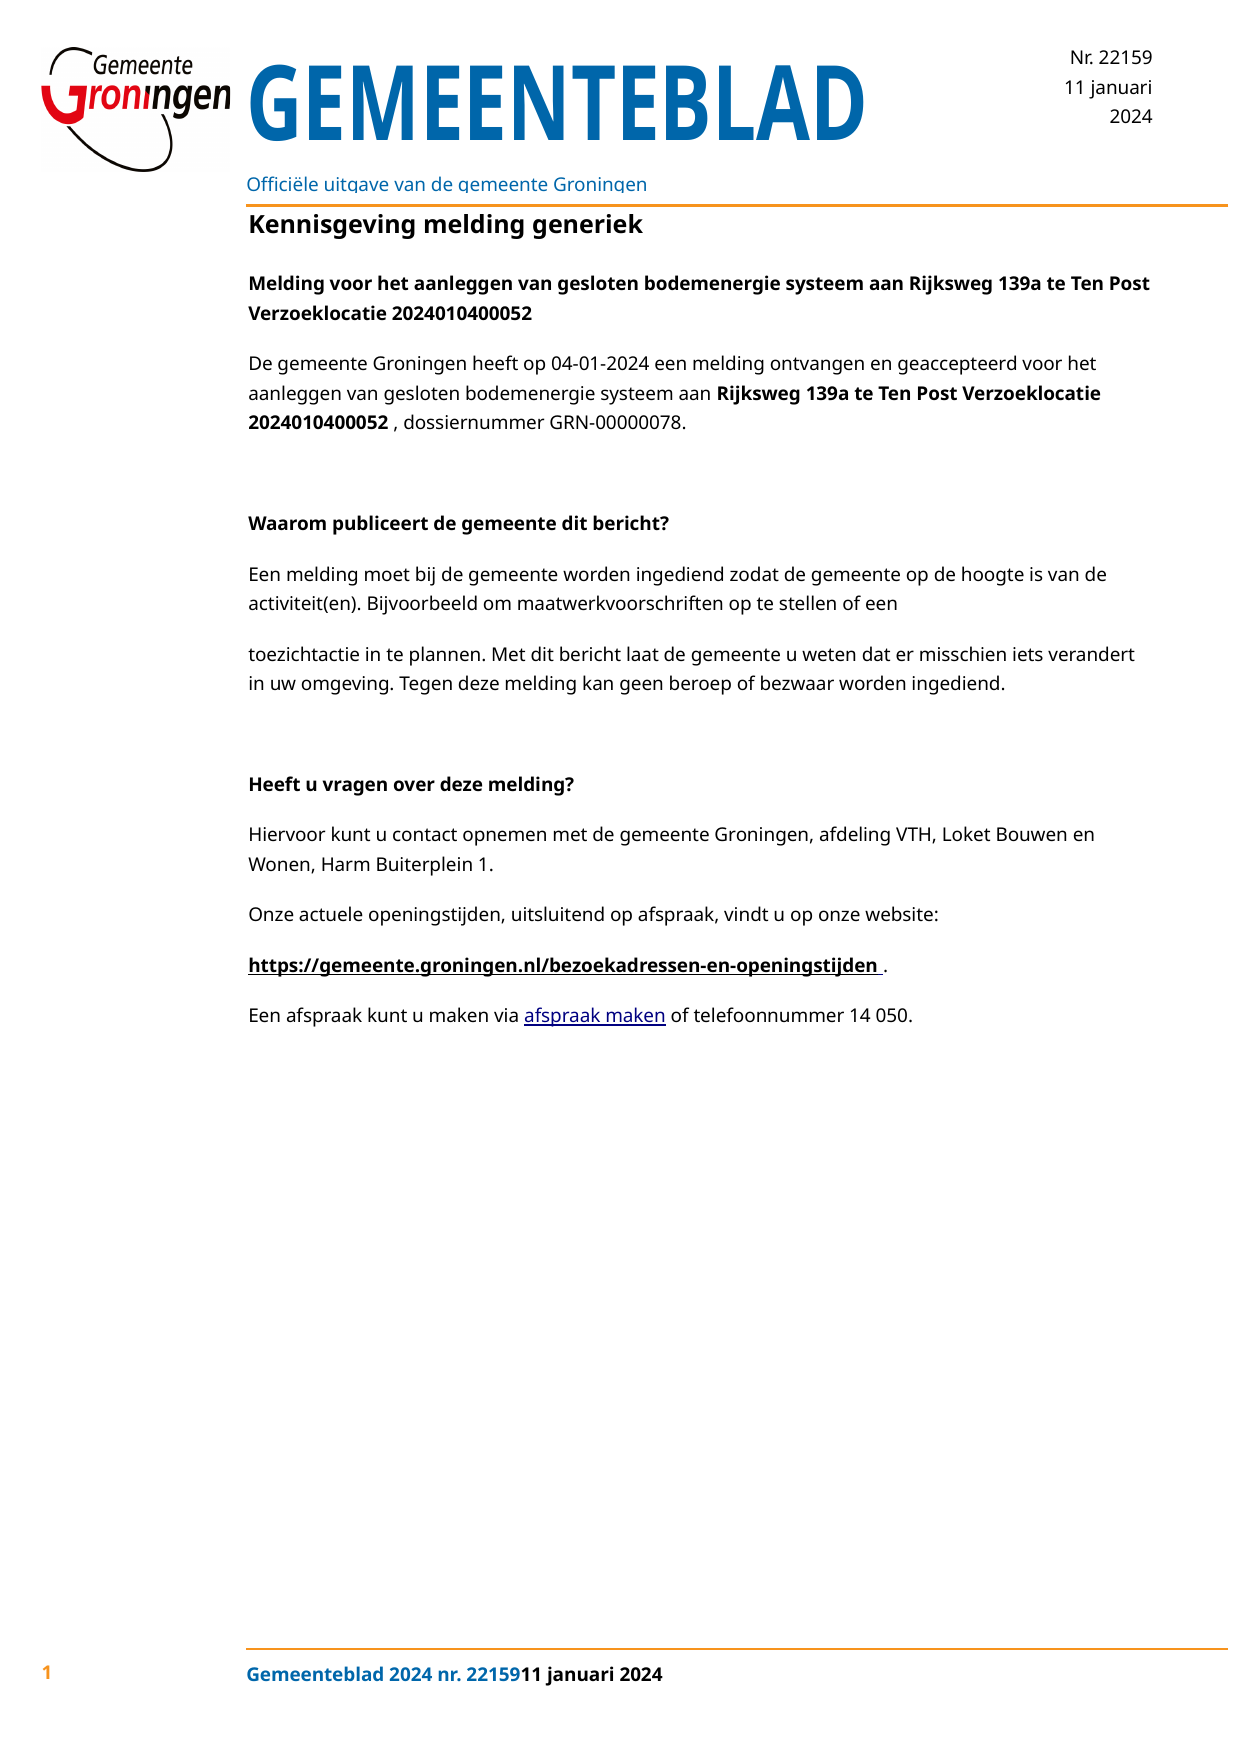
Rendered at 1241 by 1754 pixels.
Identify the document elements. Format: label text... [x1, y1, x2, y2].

text Kennisgeving melding generiek [248, 207, 1152, 241]
picture [41, 47, 231, 172]
text Melding voor het aanleggen van gesloten bodemenergie systeem aan Rijksweg 139a te Ten Post Verzoeklocatie 2024010400052 [248, 270, 1152, 326]
text Hiervoor kunt u contact opnemen met de gemeente Groningen, afdeling VTH, Loket Bouwen en Wonen, Harm Buiterplein 1. [248, 822, 1152, 877]
text Onze actuele openingstijden, uitsluitend op afspraak, vindt u op onze website: [248, 902, 1152, 927]
text Waarom publiceert de gemeente dit bericht? [248, 510, 1152, 536]
text Een melding moet bij de gemeente worden ingediend zodat de gemeente op de hoogte is van de activiteit(en). Bijvoorbeeld om maatwerkvoorschriften op te stellen of een [248, 561, 1152, 616]
text Een afspraak kunt u maken via afspraak maken of telefoonnummer 14 050. [248, 1002, 1152, 1028]
text Heeft u vragen over deze melding? [248, 771, 1152, 797]
text toezichtactie in te plannen. Met dit bericht laat de gemeente u weten dat er misschien iets verandert in uw omgeving. Tegen deze melding kan geen beroep of bezwaar worden ingediend. [248, 641, 1152, 696]
text https://gemeente.groningen.nl/bezoekadressen-en-openingstijden . [248, 952, 1152, 978]
text De gemeente Groningen heeft op 04-01-2024 een melding ontvangen en geaccepteerd voor het aanleggen van gesloten bodemenergie systeem aan Rijksweg 139a te Ten Post Verzoeklocatie 2024010400052 , dossiernummer GRN-00000078. [248, 350, 1152, 435]
